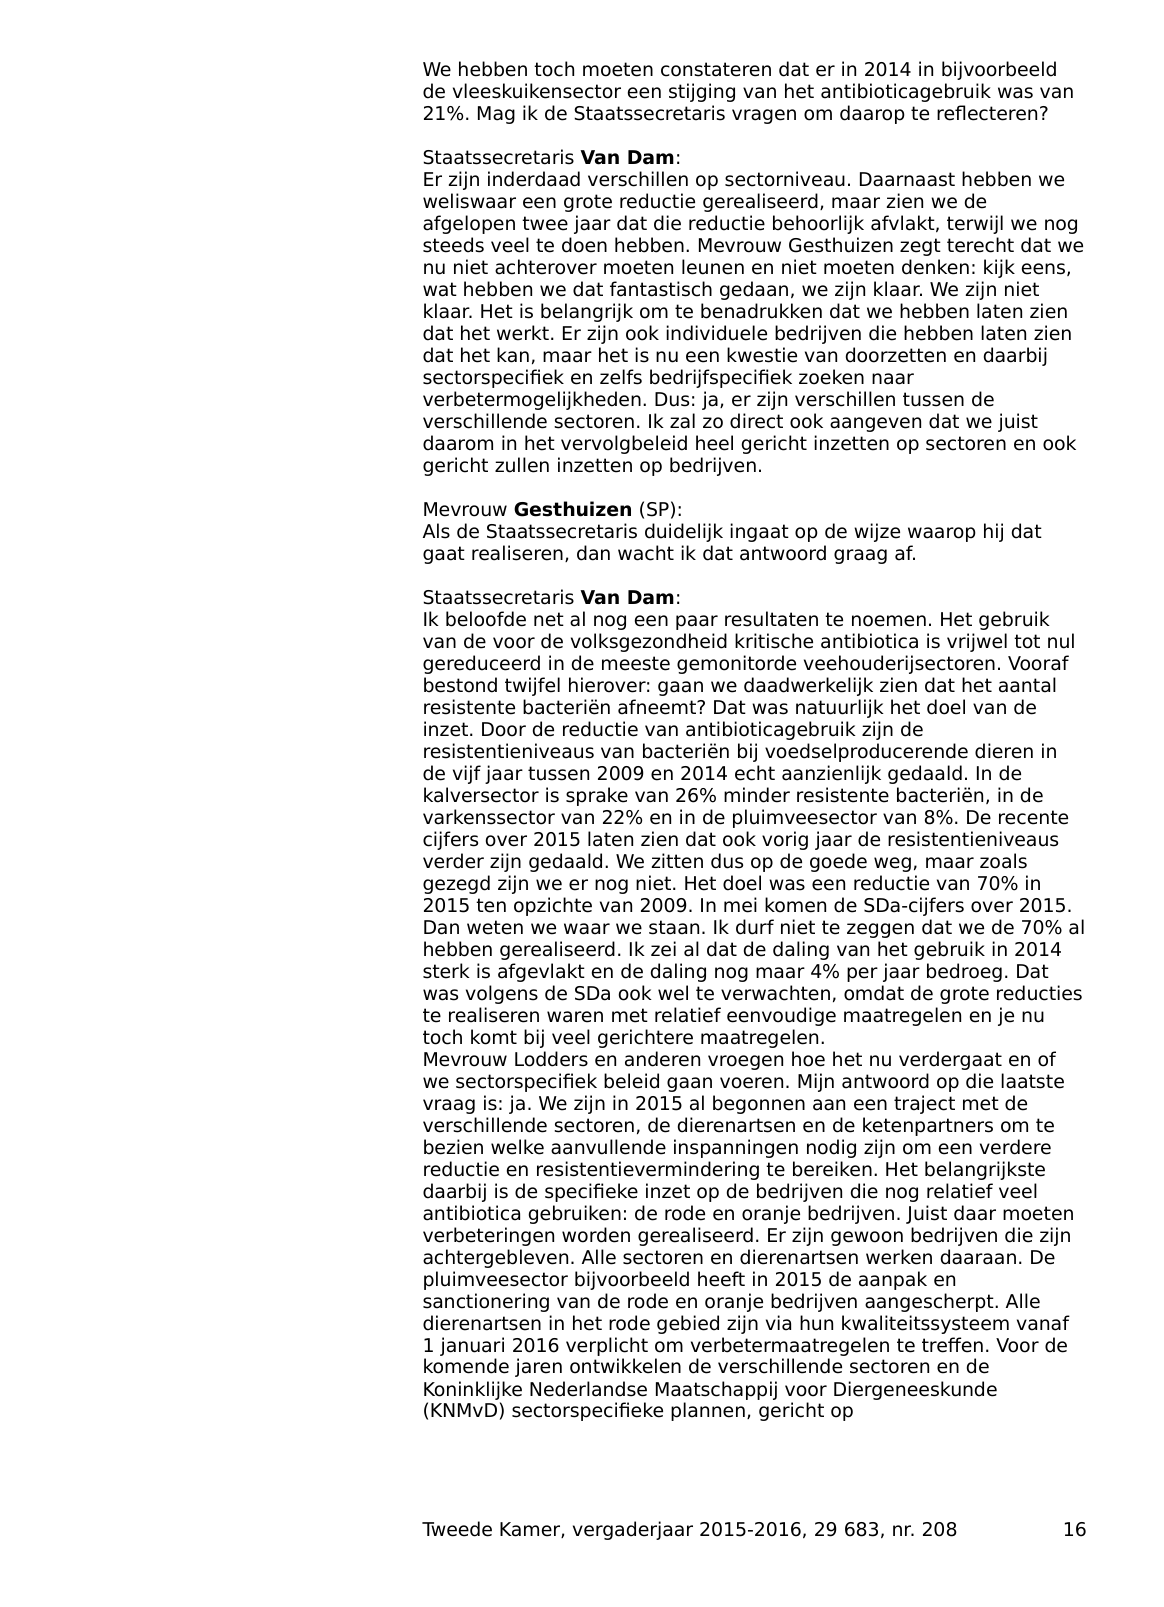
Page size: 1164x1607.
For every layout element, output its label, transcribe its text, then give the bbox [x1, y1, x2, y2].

text Als de Staatssecretaris duidelijk ingaat op de wijze waarop hij dat gaat realiseren, dan wacht ik dat antwoord graag af. [422, 521, 1087, 565]
text Mevrouw Lodders en anderen vroegen hoe het nu verdergaat en of we sectorspecifiek beleid gaan voeren. Mijn antwoord op die laatste vraag is: ja. We zijn in 2015 al begonnen aan een traject met de verschillende sectoren, de dierenartsen en de ketenpartners om te bezien welke aanvullende inspanningen nodig zijn om een verdere reductie en resistentievermindering te bereiken. Het belangrijkste daarbij is de specifieke inzet op de bedrijven die nog relatief veel antibiotica gebruiken: de rode en oranje bedrijven. Juist daar moeten verbeteringen worden gerealiseerd. Er zijn gewoon bedrijven die zijn achtergebleven. Alle sectoren en dierenartsen werken daaraan. De pluimveesector bijvoorbeeld heeft in 2015 de aanpak en sanctionering van de rode en oranje bedrijven aangescherpt. Alle dierenartsen in het rode gebied zijn via hun kwaliteitssysteem vanaf 1 januari 2016 verplicht om verbetermaatregelen te treffen. Voor de komende jaren ontwikkelen de verschillende sectoren en de Koninklijke Nederlandse Maatschappij voor Diergeneeskunde (KNMvD) sectorspecifieke plannen, gericht op [422, 1049, 1087, 1422]
text Staatssecretaris Van Dam: [422, 147, 1087, 169]
text Staatssecretaris Van Dam: [422, 587, 1087, 609]
text Er zijn inderdaad verschillen op sectorniveau. Daarnaast hebben we weliswaar een grote reductie gerealiseerd, maar zien we de afgelopen twee jaar dat die reductie behoorlijk afvlakt, terwijl we nog steeds veel te doen hebben. Mevrouw Gesthuizen zegt terecht dat we nu niet achterover moeten leunen en niet moeten denken: kijk eens, wat hebben we dat fantastisch gedaan, we zijn klaar. We zijn niet klaar. Het is belangrijk om te benadrukken dat we hebben laten zien dat het werkt. Er zijn ook individuele bedrijven die hebben laten zien dat het kan, maar het is nu een kwestie van doorzetten en daarbij sectorspecifiek en zelfs bedrijfspecifiek zoeken naar verbetermogelijkheden. Dus: ja, er zijn verschillen tussen de verschillende sectoren. Ik zal zo direct ook aangeven dat we juist daarom in het vervolgbeleid heel gericht inzetten op sectoren en ook gericht zullen inzetten op bedrijven. [422, 169, 1087, 477]
text We hebben toch moeten constateren dat er in 2014 in bijvoorbeeld de vleeskuikensector een stijging van het antibioticagebruik was van 21%. Mag ik de Staatssecretaris vragen om daarop te reflecteren? [422, 59, 1087, 125]
text Ik beloofde net al nog een paar resultaten te noemen. Het gebruik van de voor de volksgezondheid kritische antibiotica is vrijwel tot nul gereduceerd in de meeste gemonitorde veehouderijsectoren. Vooraf bestond twijfel hierover: gaan we daadwerkelijk zien dat het aantal resistente bacteriën afneemt? Dat was natuurlijk het doel van de inzet. Door de reductie van antibioticagebruik zijn de resistentieniveaus van bacteriën bij voedselproducerende dieren in de vijf jaar tussen 2009 en 2014 echt aanzienlijk gedaald. In de kalversector is sprake van 26% minder resistente bacteriën, in de varkenssector van 22% en in de pluimveesector van 8%. De recente cijfers over 2015 laten zien dat ook vorig jaar de resistentieniveaus verder zijn gedaald. We zitten dus op de goede weg, maar zoals gezegd zijn we er nog niet. Het doel was een reductie van 70% in 2015 ten opzichte van 2009. In mei komen de SDa-cijfers over 2015. Dan weten we waar we staan. Ik durf niet te zeggen dat we de 70% al hebben gerealiseerd. Ik zei al dat de daling van het gebruik in 2014 sterk is afgevlakt en de daling nog maar 4% per jaar bedroeg. Dat was volgens de SDa ook wel te verwachten, omdat de grote reducties te realiseren waren met relatief eenvoudige maatregelen en je nu toch komt bij veel gerichtere maatregelen. [422, 609, 1087, 1049]
text Mevrouw Gesthuizen (SP): [422, 499, 1087, 521]
